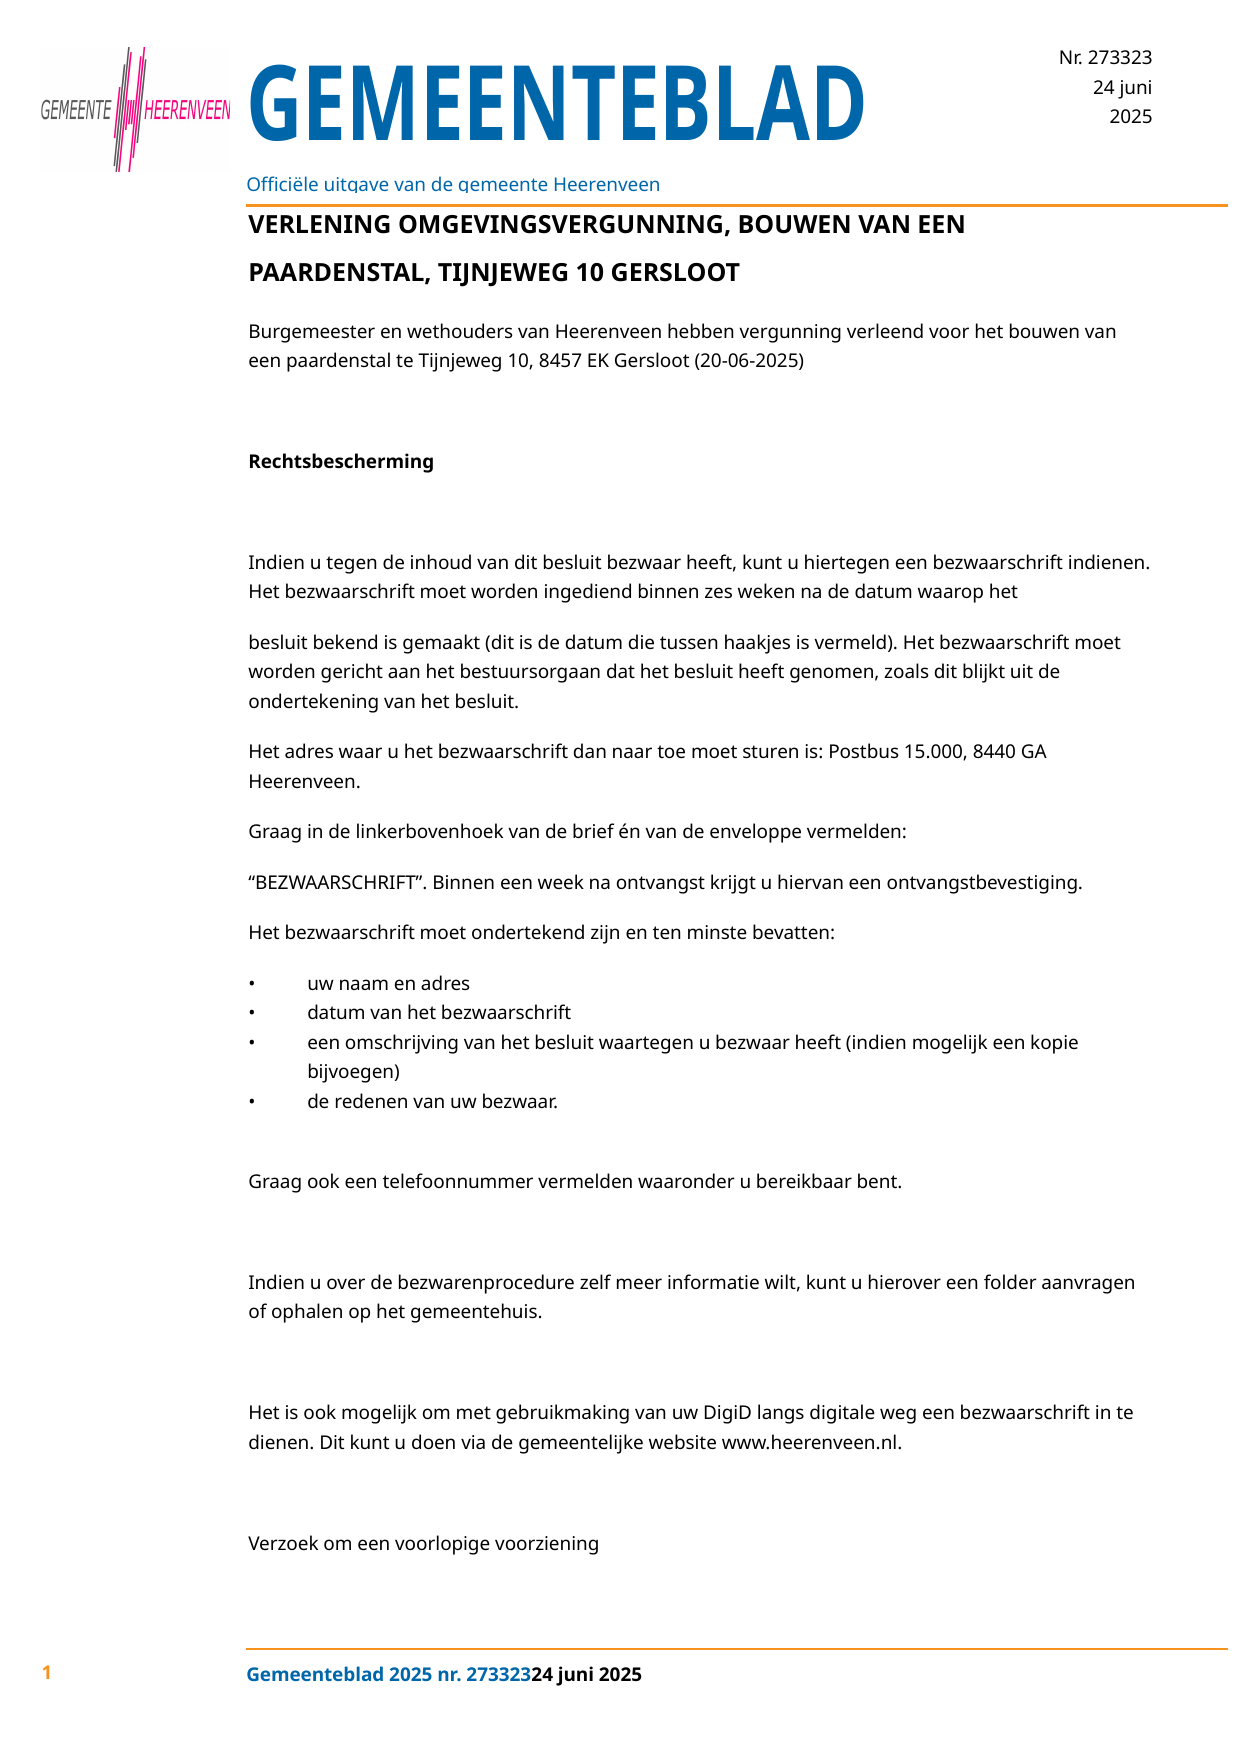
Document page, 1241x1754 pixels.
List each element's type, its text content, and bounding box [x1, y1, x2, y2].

text VERLENING OMGEVINGSVERGUNNING, BOUWEN VAN EEN PAARDENSTAL, TIJNJEWEG 10 GERSLOOT [248, 207, 1152, 288]
text “BEZWAARSCHRIFT”. Binnen een week na ontvangst krijgt u hiervan een ontvangstbevestiging. [248, 869, 1152, 895]
text Graag in de linkerbovenhoek van de brief én van de enveloppe vermelden: [248, 819, 1152, 844]
text Verzoek om een voorlopige voorziening [248, 1530, 1152, 1556]
text Indien u over de bezwarenprocedure zelf meer informatie wilt, kunt u hierover een folder aanvragen of ophalen op het gemeentehuis. [248, 1269, 1152, 1324]
text Indien u tegen de inhoud van dit besluit bezwaar heeft, kunt u hiertegen een bezwaarschrift indienen. Het bezwaarschrift moet worden ingediend binnen zes weken na de datum waarop het [248, 549, 1152, 604]
text Graag ook een telefoonnummer vermelden waaronder u bereikbaar bent. [248, 1168, 1152, 1194]
list een omschrijving van het besluit waartegen u bezwaar heeft (indien mogelijk een kopie bijvoegen) [248, 1029, 1152, 1084]
text Het adres waar u het bezwaarschrift dan naar toe moet sturen is: Postbus 15.000, 8440 GA Heerenveen. [248, 739, 1152, 794]
picture [41, 47, 231, 172]
list de redenen van uw bezwaar. [248, 1088, 1152, 1114]
text Het bezwaarschrift moet ondertekend zijn en ten minste bevatten: [248, 919, 1152, 945]
text Rechtsbescherming [248, 448, 1152, 474]
text Burgemeester en wethouders van Heerenveen hebben vergunning verleend voor het bouwen van een paardenstal te Tijnjeweg 10, 8457 EK Gersloot (20-06-2025) [248, 318, 1152, 373]
text Het is ook mogelijk om met gebruikmaking van uw DigiD langs digitale weg een bezwaarschrift in te dienen. Dit kunt u doen via de gemeentelijke website www.heerenveen.nl. [248, 1399, 1152, 1455]
text besluit bekend is gemaakt (dit is de datum die tussen haakjes is vermeld). Het bezwaarschrift moet worden gericht aan het bestuursorgaan dat het besluit heeft genomen, zoals dit blijkt uit de ondertekening van het besluit. [248, 629, 1152, 714]
list datum van het bezwaarschrift [248, 999, 1152, 1025]
list uw naam en adres [248, 970, 1152, 996]
